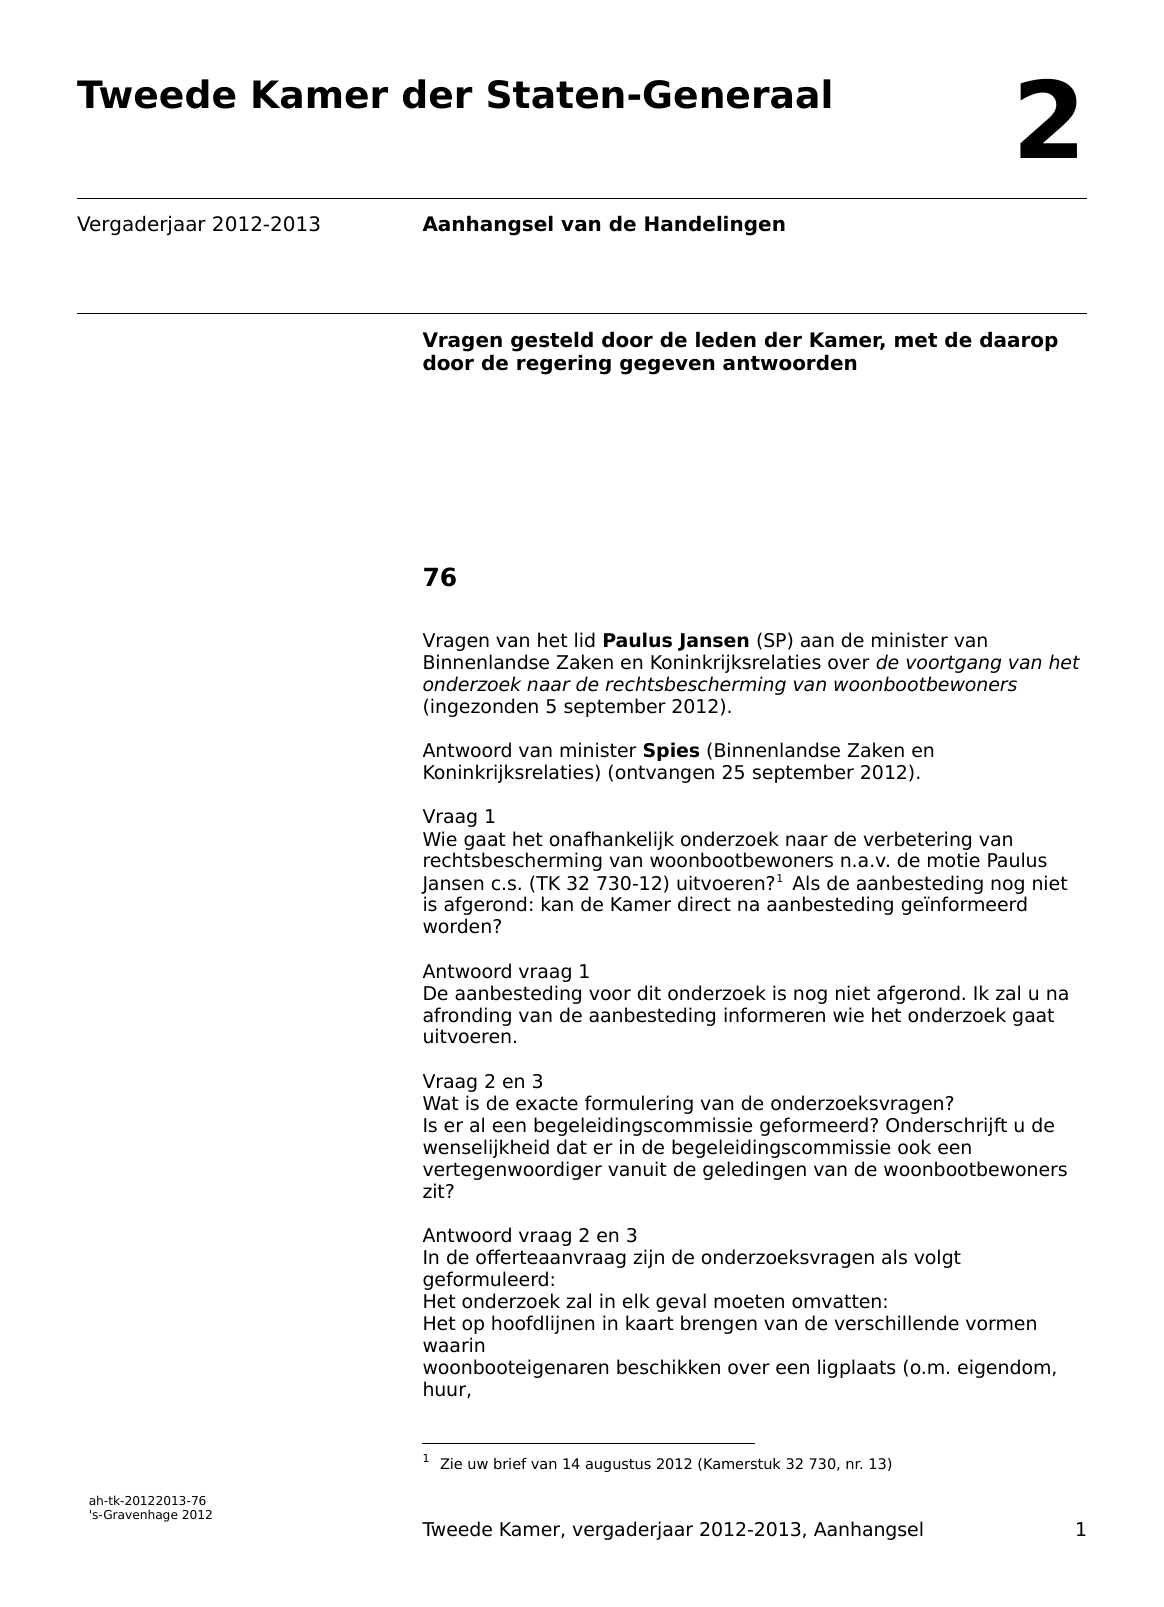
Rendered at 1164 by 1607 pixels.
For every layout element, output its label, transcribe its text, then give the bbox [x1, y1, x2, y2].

table_header 2 [886, 59, 1087, 198]
text ah-tk-20122013-76 [88, 1494, 323, 1508]
text 's-Gravenhage 2012 [88, 1508, 323, 1522]
text In de offerteaanvraag zijn de onderzoeksvragen als volgt geformuleerd: [422, 1247, 1087, 1291]
text Vragen van het lid Paulus Jansen (SP) aan de minister van Binnenlandse Zaken en Koninkrijksrelaties over de voortgang van het onderzoek naar de rechtsbescherming van woonbootbewoners (ingezonden 5 september 2012). [422, 630, 1087, 718]
table_cell Vragen gesteld door de leden der Kamer, met de daarop door de regering gegeven antwoorden [422, 314, 1087, 375]
text Zie uw brief van 14 augustus 2012 (Kamerstuk 32 730, nr. 13) [422, 1452, 1087, 1474]
table_cell Aanhangsel van de Handelingen [422, 199, 1087, 313]
text Is er al een begeleidingscommissie geformeerd? Onderschrijft u de wenselijkheid dat er in de begeleidingscommissie ook een vertegenwoordiger vanuit de geledingen van de woonbootbewoners zit? [422, 1114, 1087, 1202]
text 76 [422, 563, 1087, 592]
text Het op hoofdlijnen in kaart brengen van de verschillende vormen waarin [422, 1313, 1087, 1357]
text Wie gaat het onafhankelijk onderzoek naar de verbetering van rechtsbescherming van woonbootbewoners n.a.v. de motie Paulus Jansen c.s. (TK 32 730-12) uitvoeren? Als de aanbesteding nog niet is afgerond: kan de Kamer direct na aanbesteding geïnformeerd worden? [422, 828, 1087, 938]
text woonbooteigenaren beschikken over een ligplaats (o.m. eigendom, huur, [422, 1357, 1087, 1401]
table_cell Vergaderjaar 2012-2013 [77, 199, 422, 313]
text Vraag 2 en 3 [422, 1071, 1087, 1093]
text De aanbesteding voor dit onderzoek is nog niet afgerond. Ik zal u na afronding van de aanbesteding informeren wie het onderzoek gaat uitvoeren. [422, 982, 1087, 1048]
table_cell [77, 314, 422, 375]
text Antwoord vraag 2 en 3 [422, 1225, 1087, 1247]
text Antwoord vraag 1 [422, 961, 1087, 982]
text Wat is de exacte formulering van de onderzoeksvragen? [422, 1093, 1087, 1114]
text Antwoord van minister Spies (Binnenlandse Zaken en Koninkrijksrelaties) (ontvangen 25 september 2012). [422, 740, 1087, 784]
table_header Tweede Kamer der Staten-Generaal [77, 59, 886, 198]
text Vraag 1 [422, 806, 1087, 828]
text Het onderzoek zal in elk geval moeten omvatten: [422, 1291, 1087, 1313]
